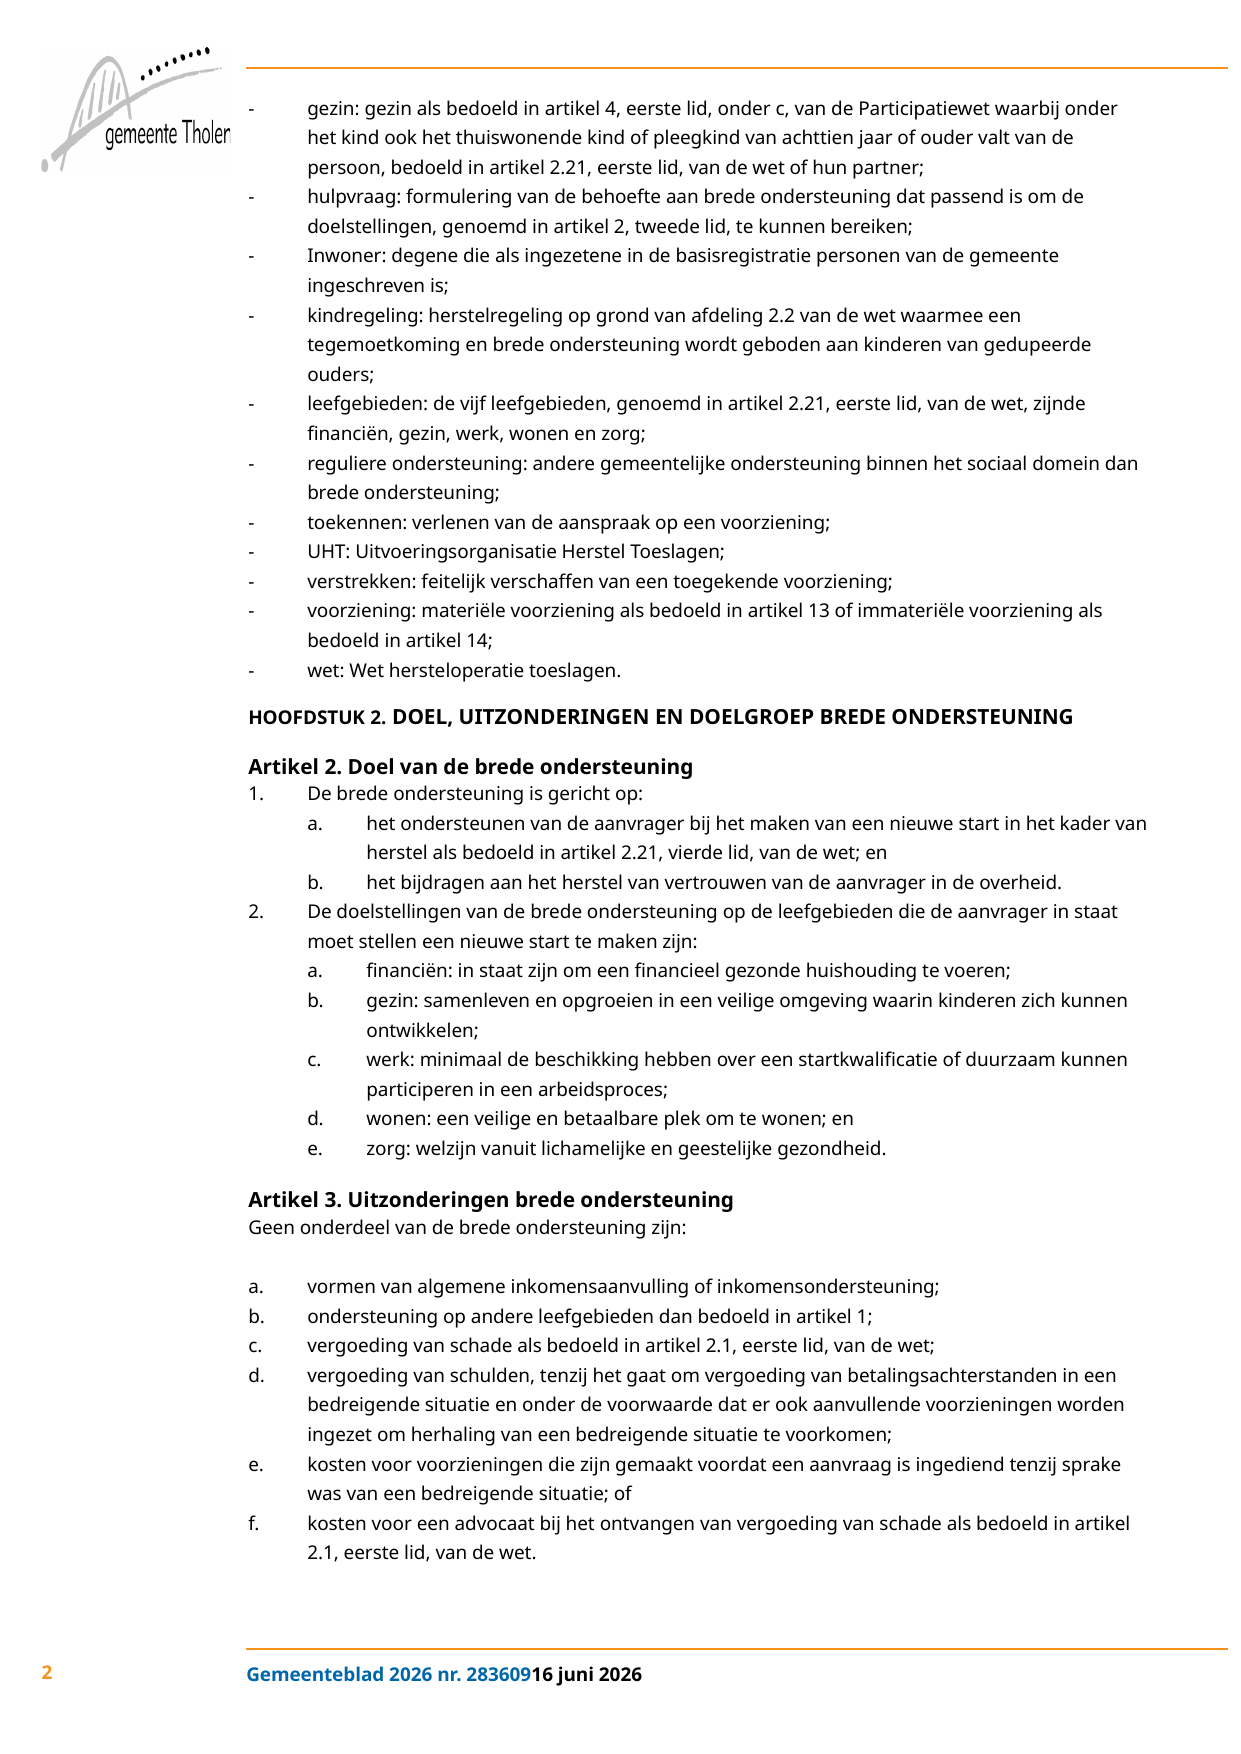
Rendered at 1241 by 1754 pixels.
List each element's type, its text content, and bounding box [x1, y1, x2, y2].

list verstrekken: feitelijk verschaffen van een toegekende voorziening; [248, 568, 1152, 594]
list zorg: welzijn vanuit lichamelijke en geestelijke gezondheid. [307, 1135, 1152, 1161]
list De doelstellingen van de brede ondersteuning op de leefgebieden die de aanvrager in staat moet stellen een nieuwe start te maken zijn: [248, 898, 1152, 954]
list toekennen: verlenen van de aanspraak op een voorziening; [248, 509, 1152, 535]
list hulpvraag: formulering van de behoefte aan brede ondersteuning dat passend is om de doelstellingen, genoemd in artikel 2, tweede lid, te kunnen bereiken; [248, 183, 1152, 239]
text Artikel 3. Uitzonderingen brede ondersteuning [248, 1186, 1152, 1214]
list De brede ondersteuning is gericht op: [248, 780, 1152, 806]
list reguliere ondersteuning: andere gemeentelijke ondersteuning binnen het sociaal domein dan brede ondersteuning; [248, 450, 1152, 505]
text HOOFDSTUK 2. DOEL, UITZONDERINGEN EN DOELGROEP BREDE ONDERSTEUNING [248, 702, 1152, 731]
list gezin: gezin als bedoeld in artikel 4, eerste lid, onder c, van de Participatiewet waarbij onder het kind ook het thuiswonende kind of pleegkind van achttien jaar of ouder valt van de persoon, bedoeld in artikel 2.21, eerste lid, van de wet of hun partner; [248, 95, 1152, 180]
list het bijdragen aan het herstel van vertrouwen van de aanvrager in de overheid. [307, 869, 1152, 895]
list kindregeling: herstelregeling op grond van afdeling 2.2 van de wet waarmee een tegemoetkoming en brede ondersteuning wordt geboden aan kinderen van gedupeerde ouders; [248, 302, 1152, 387]
list leefgebieden: de vijf leefgebieden, genoemd in artikel 2.21, eerste lid, van de wet, zijnde financiën, gezin, werk, wonen en zorg; [248, 391, 1152, 446]
list vergoeding van schade als bedoeld in artikel 2.1, eerste lid, van de wet; [248, 1332, 1152, 1358]
list wonen: een veilige en betaalbare plek om te wonen; en [307, 1106, 1152, 1131]
list UHT: Uitvoeringsorganisatie Herstel Toeslagen; [248, 538, 1152, 564]
picture [41, 47, 231, 172]
text Artikel 2. Doel van de brede ondersteuning [248, 752, 1152, 780]
list het ondersteunen van de aanvrager bij het maken van een nieuwe start in het kader van herstel als bedoeld in artikel 2.21, vierde lid, van de wet; en [307, 810, 1152, 865]
list gezin: samenleven en opgroeien in een veilige omgeving waarin kinderen zich kunnen ontwikkelen; [307, 987, 1152, 1043]
list wet: Wet hersteloperatie toeslagen. [248, 657, 1152, 683]
list werk: minimaal de beschikking hebben over een startkwalificatie of duurzaam kunnen participeren in een arbeidsproces; [307, 1046, 1152, 1102]
list ondersteuning op andere leefgebieden dan bedoeld in artikel 1; [248, 1303, 1152, 1328]
list vormen van algemene inkomensaanvulling of inkomensondersteuning; [248, 1273, 1152, 1299]
list kosten voor voorzieningen die zijn gemaakt voordat een aanvraag is ingediend tenzij sprake was van een bedreigende situatie; of [248, 1451, 1152, 1506]
list Inwoner: degene die als ingezetene in de basisregistratie personen van de gemeente ingeschreven is; [248, 243, 1152, 298]
list kosten voor een advocaat bij het ontvangen van vergoeding van schade als bedoeld in artikel 2.1, eerste lid, van de wet. [248, 1510, 1152, 1565]
list financiën: in staat zijn om een financieel gezonde huishouding te voeren; [307, 958, 1152, 983]
text Geen onderdeel van de brede ondersteuning zijn: [248, 1214, 1152, 1240]
list vergoeding van schulden, tenzij het gaat om vergoeding van betalingsachterstanden in een bedreigende situatie en onder de voorwaarde dat er ook aanvullende voorzieningen worden ingezet om herhaling van een bedreigende situatie te voorkomen; [248, 1362, 1152, 1447]
list voorziening: materiële voorziening als bedoeld in artikel 13 of immateriële voorziening als bedoeld in artikel 14; [248, 598, 1152, 653]
